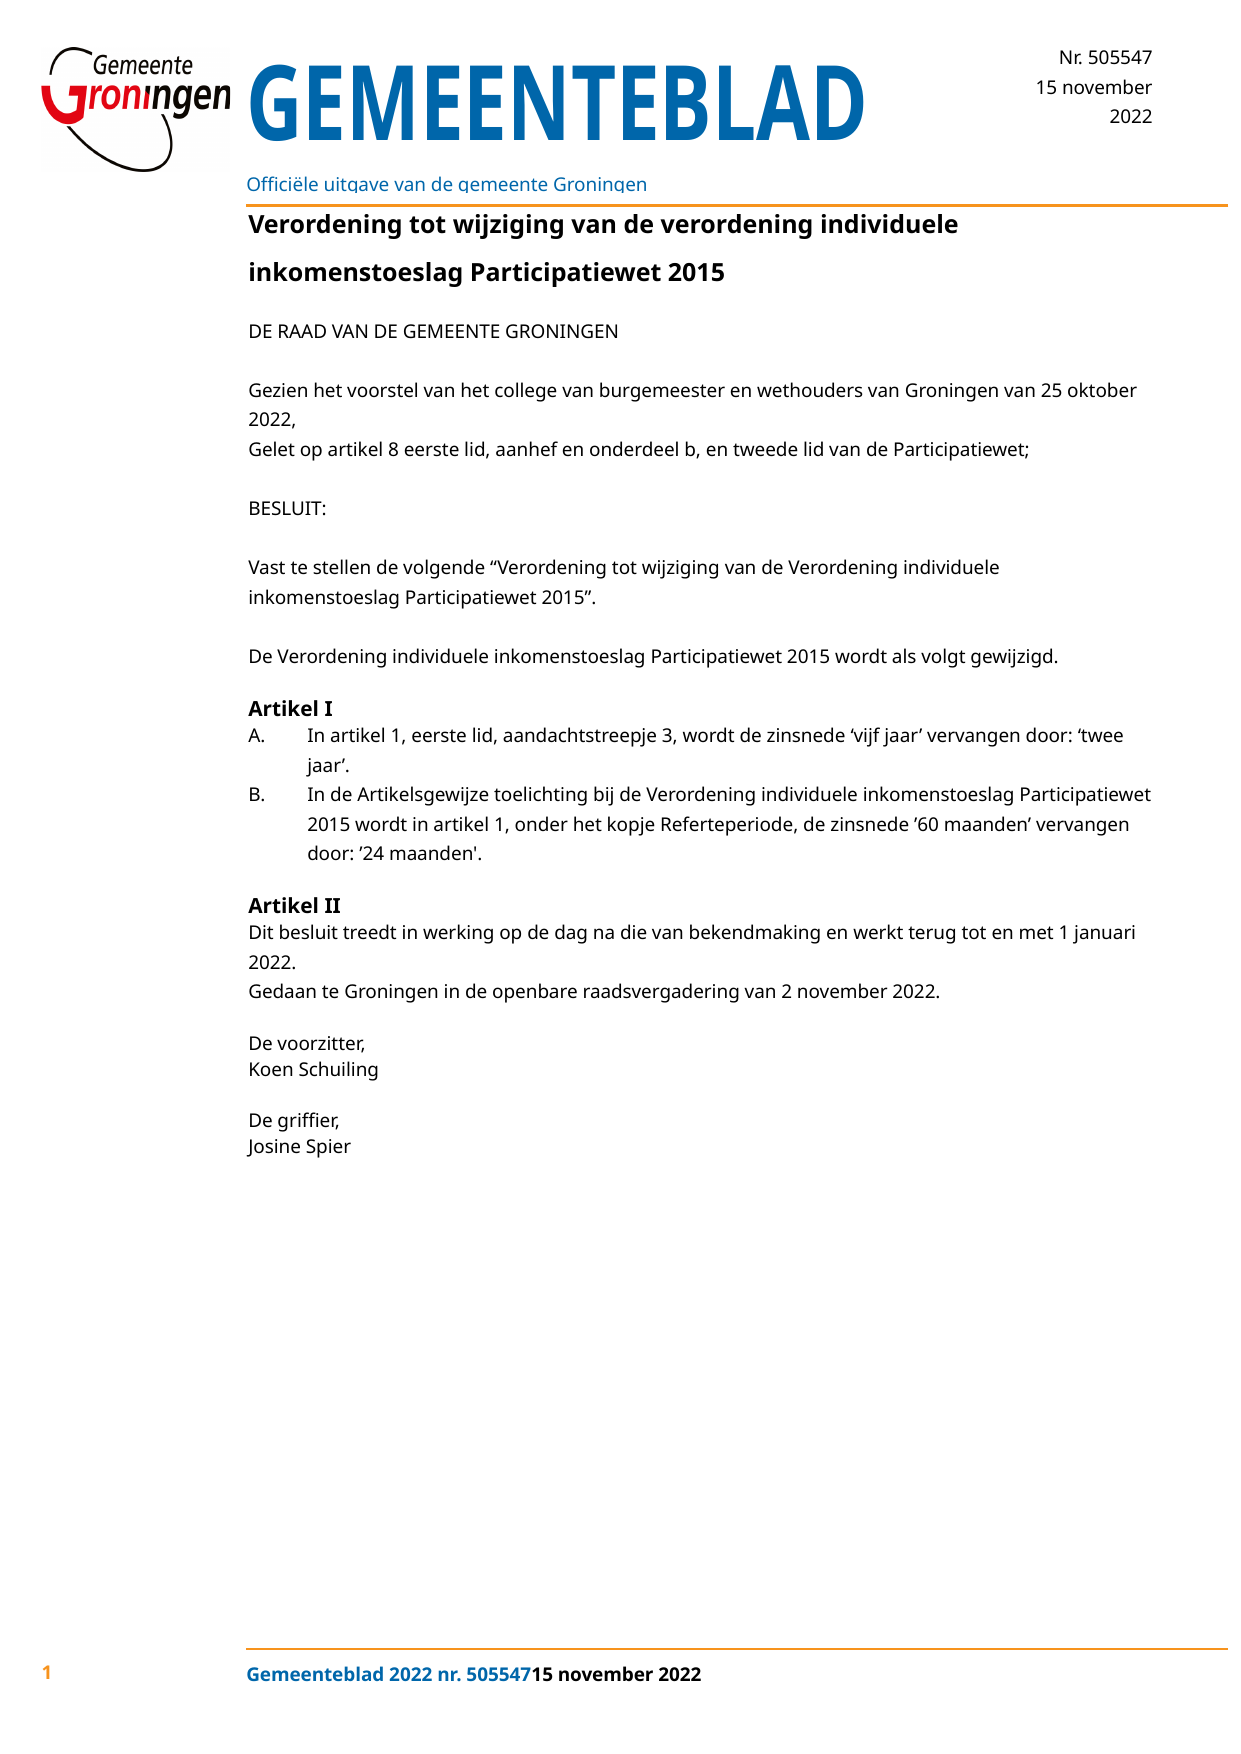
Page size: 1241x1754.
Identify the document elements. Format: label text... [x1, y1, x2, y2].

text Gedaan te Groningen in de openbare raadsvergadering van 2 november 2022. [248, 978, 1152, 1004]
text Verordening tot wijziging van de verordening individuele inkomenstoeslag Participatiewet 2015 [248, 207, 1152, 288]
list In de Artikelsgewijze toelichting bij de Verordening individuele inkomenstoeslag Participatiewet 2015 wordt in artikel 1, onder het kopje Referteperiode, de zinsnede ’60 maanden’ vervangen door: ’24 maanden'. [248, 781, 1152, 866]
picture [41, 47, 231, 172]
text De Verordening individuele inkomenstoeslag Participatiewet 2015 wordt als volgt gewijzigd. [248, 643, 1152, 669]
text Artikel I [248, 694, 1152, 722]
text Gezien het voorstel van het college van burgemeester en wethouders van Groningen van 25 oktober 2022, [248, 377, 1152, 432]
text De voorzitter, [248, 1030, 1152, 1056]
text Dit besluit treedt in werking op de dag na die van bekendmaking en werkt terug tot en met 1 januari 2022. [248, 919, 1152, 975]
text Vast te stellen de volgende “Verordening tot wijziging van de Verordening individuele inkomenstoeslag Participatiewet 2015”. [248, 554, 1152, 610]
text Gelet op artikel 8 eerste lid, aanhef en onderdeel b, en tweede lid van de Participatiewet; [248, 436, 1152, 462]
text De griffier, [248, 1107, 1152, 1133]
text Artikel II [248, 891, 1152, 919]
text BESLUIT: [248, 495, 1152, 521]
text Koen Schuiling [248, 1056, 1152, 1081]
list In artikel 1, eerste lid, aandachtstreepje 3, wordt de zinsnede ‘vijf jaar’ vervangen door: ‘twee jaar’. [248, 722, 1152, 777]
text DE RAAD VAN DE GEMEENTE GRONINGEN [248, 318, 1152, 344]
text Josine Spier [248, 1133, 1152, 1159]
